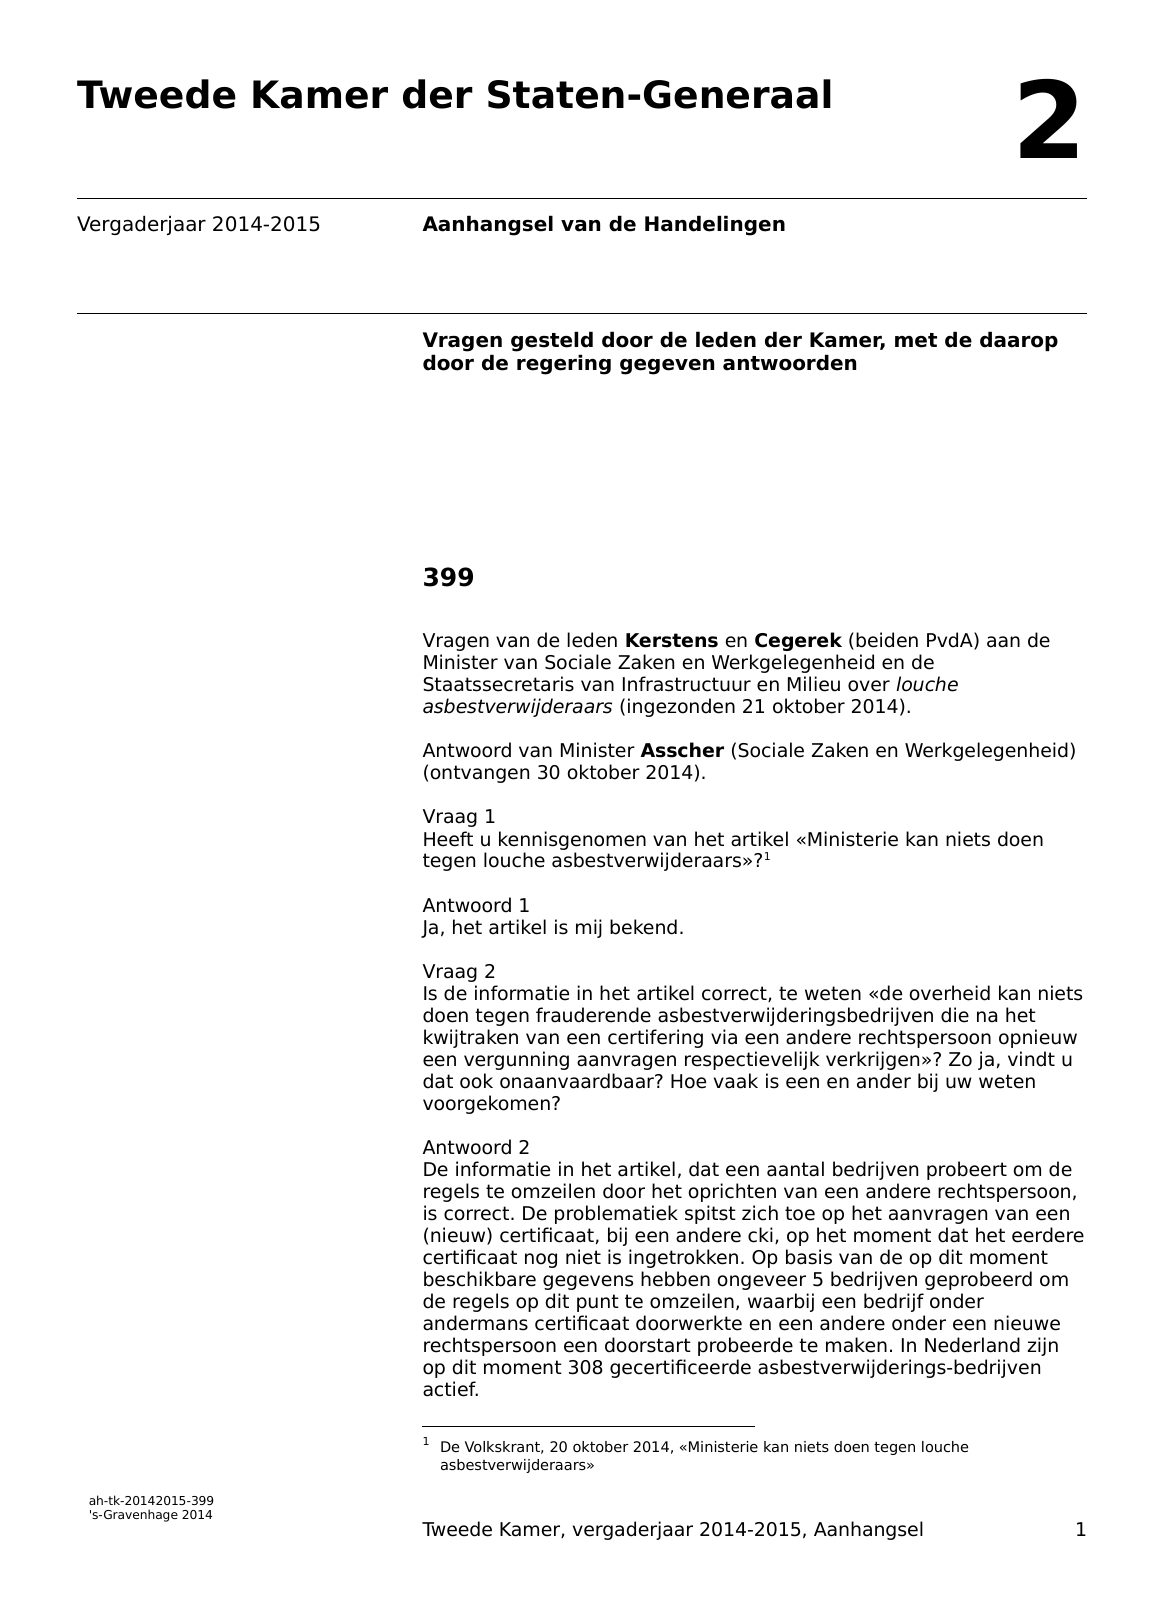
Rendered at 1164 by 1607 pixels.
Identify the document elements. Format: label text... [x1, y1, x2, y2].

text De Volkskrant, 20 oktober 2014, «Ministerie kan niets doen tegen louche asbestverwijderaars» [422, 1435, 1087, 1474]
text De informatie in het artikel, dat een aantal bedrijven probeert om de regels te omzeilen door het oprichten van een andere rechtspersoon, is correct. De problematiek spitst zich toe op het aanvragen van een (nieuw) certificaat, bij een andere cki, op het moment dat het eerdere certificaat nog niet is ingetrokken. Op basis van de op dit moment beschikbare gegevens hebben ongeveer 5 bedrijven geprobeerd om de regels op dit punt te omzeilen, waarbij een bedrijf onder andermans certificaat doorwerkte en een andere onder een nieuwe rechtspersoon een doorstart probeerde te maken. In Nederland zijn op dit moment 308 gecertificeerde asbestverwijderings-bedrijven actief. [422, 1159, 1087, 1401]
text 's-Gravenhage 2014 [88, 1508, 323, 1522]
text 399 [422, 563, 1087, 592]
text Vragen van de leden Kerstens en Cegerek (beiden PvdA) aan de Minister van Sociale Zaken en Werkgelegenheid en de Staatssecretaris van Infrastructuur en Milieu over louche asbestverwijderaars (ingezonden 21 oktober 2014). [422, 630, 1087, 718]
text Vraag 1 [422, 806, 1087, 828]
text Ja, het artikel is mij bekend. [422, 917, 1087, 938]
text Antwoord 2 [422, 1137, 1087, 1159]
table_cell Vergaderjaar 2014-2015 [77, 199, 422, 313]
text Heeft u kennisgenomen van het artikel «Ministerie kan niets doen tegen louche asbestverwijderaars»? [422, 828, 1087, 872]
table_cell Vragen gesteld door de leden der Kamer, met de daarop door de regering gegeven antwoorden [422, 314, 1087, 375]
table_header Tweede Kamer der Staten-Generaal [77, 59, 886, 198]
table_cell [77, 314, 422, 375]
text Vraag 2 [422, 961, 1087, 983]
text Antwoord van Minister Asscher (Sociale Zaken en Werkgelegenheid) (ontvangen 30 oktober 2014). [422, 740, 1087, 784]
text Is de informatie in het artikel correct, te weten «de overheid kan niets doen tegen frauderende asbestverwijderingsbedrijven die na het kwijtraken van een certifering via een andere rechtspersoon opnieuw een vergunning aanvragen respectievelijk verkrijgen»? Zo ja, vindt u dat ook onaanvaardbaar? Hoe vaak is een en ander bij uw weten voorgekomen? [422, 983, 1087, 1114]
table_cell Aanhangsel van de Handelingen [422, 199, 1087, 313]
text Antwoord 1 [422, 894, 1087, 917]
text ah-tk-20142015-399 [88, 1494, 323, 1508]
table_header 2 [886, 59, 1087, 198]
